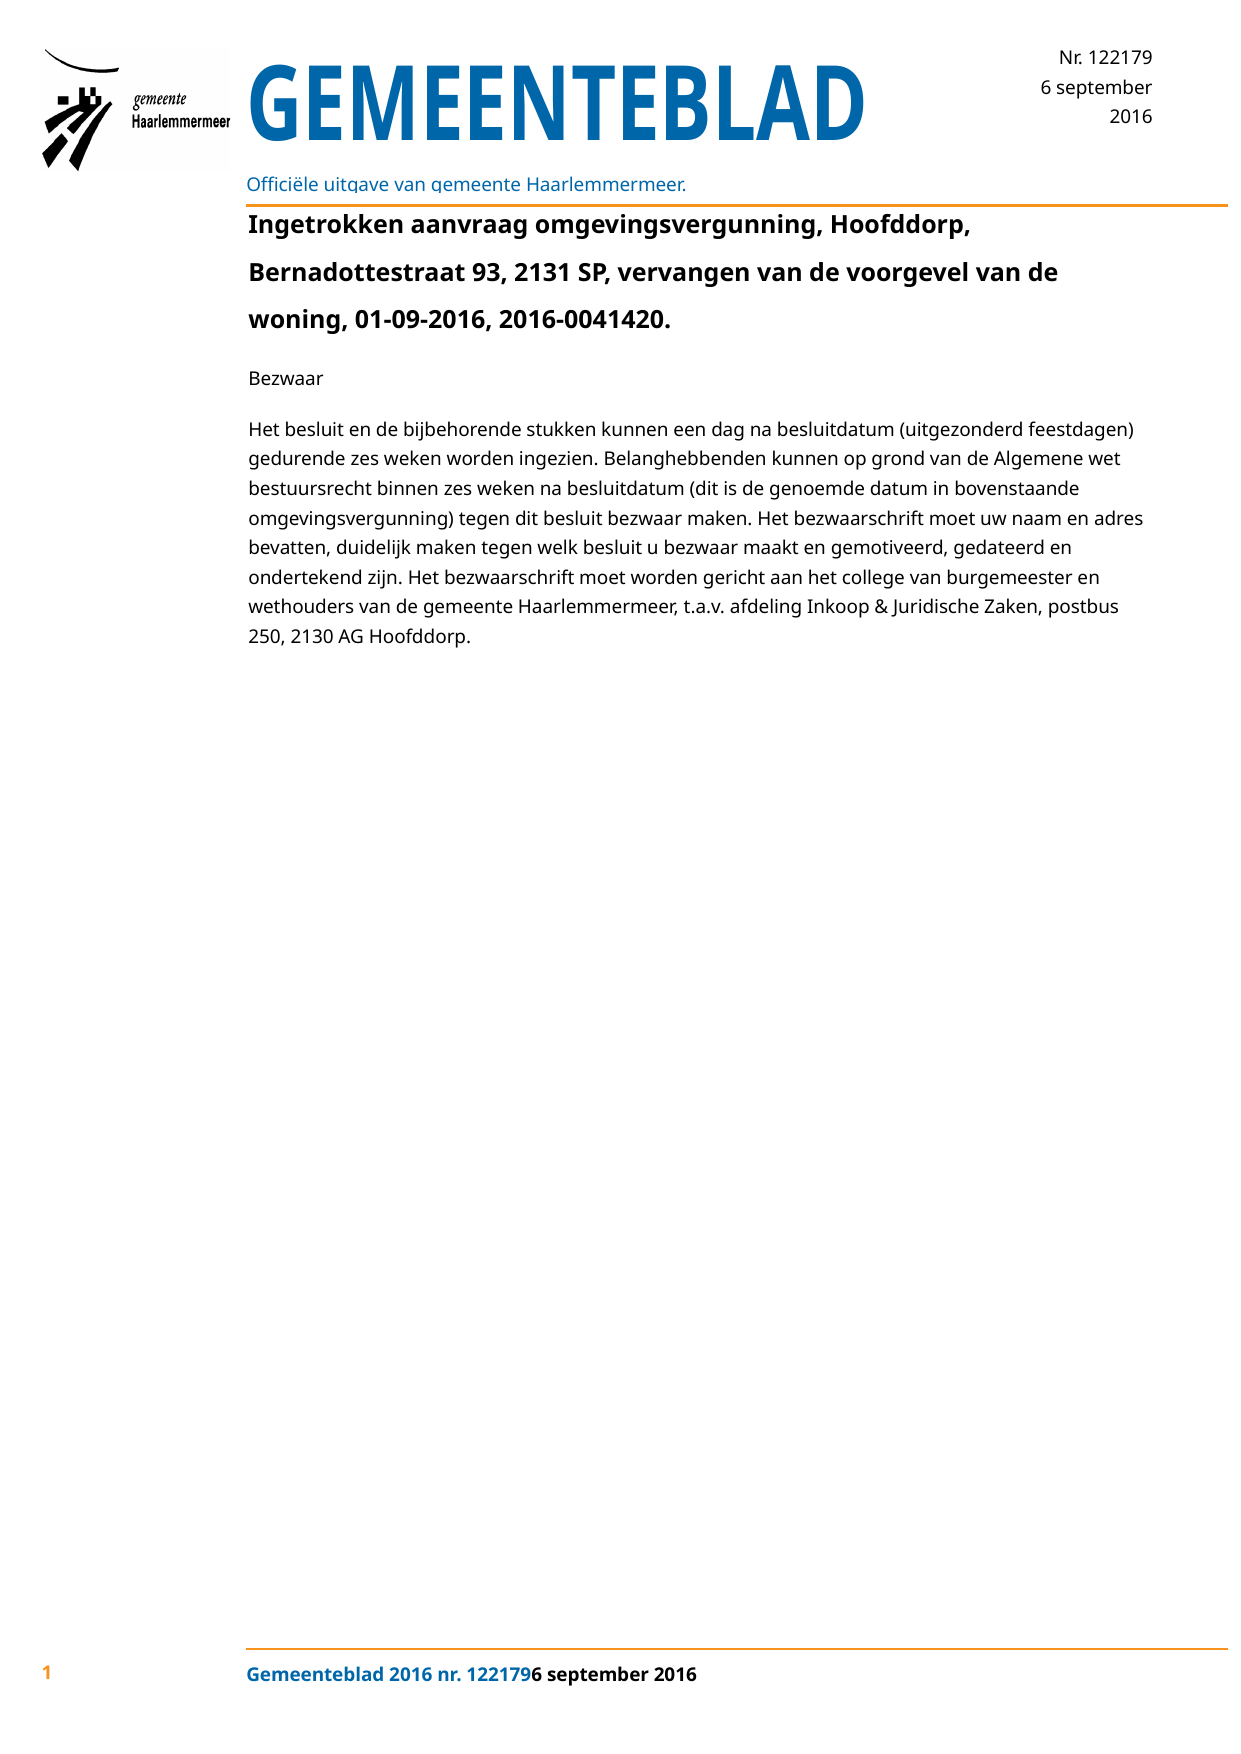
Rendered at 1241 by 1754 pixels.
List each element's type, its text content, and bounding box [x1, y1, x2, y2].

text Ingetrokken aanvraag omgevingsvergunning, Hoofddorp, Bernadottestraat 93, 2131 SP, vervangen van de voorgevel van de woning, 01-09-2016, 2016-0041420. [248, 207, 1152, 336]
text Het besluit en de bijbehorende stukken kunnen een dag na besluitdatum (uitgezonderd feestdagen) gedurende zes weken worden ingezien. Belanghebbenden kunnen op grond van de Algemene wet bestuursrecht binnen zes weken na besluitdatum (dit is de genoemde datum in bovenstaande omgevingsvergunning) tegen dit besluit bezwaar maken. Het bezwaarschrift moet uw naam en adres bevatten, duidelijk maken tegen welk besluit u bezwaar maakt en gemotiveerd, gedateerd en ondertekend zijn. Het bezwaarschrift moet worden gericht aan het college van burgemeester en wethouders van de gemeente Haarlemmermeer, t.a.v. afdeling Inkoop & Juridische Zaken, postbus 250, 2130 AG Hoofddorp. [248, 416, 1152, 649]
text Bezwaar [248, 366, 1152, 391]
picture [41, 47, 231, 172]
